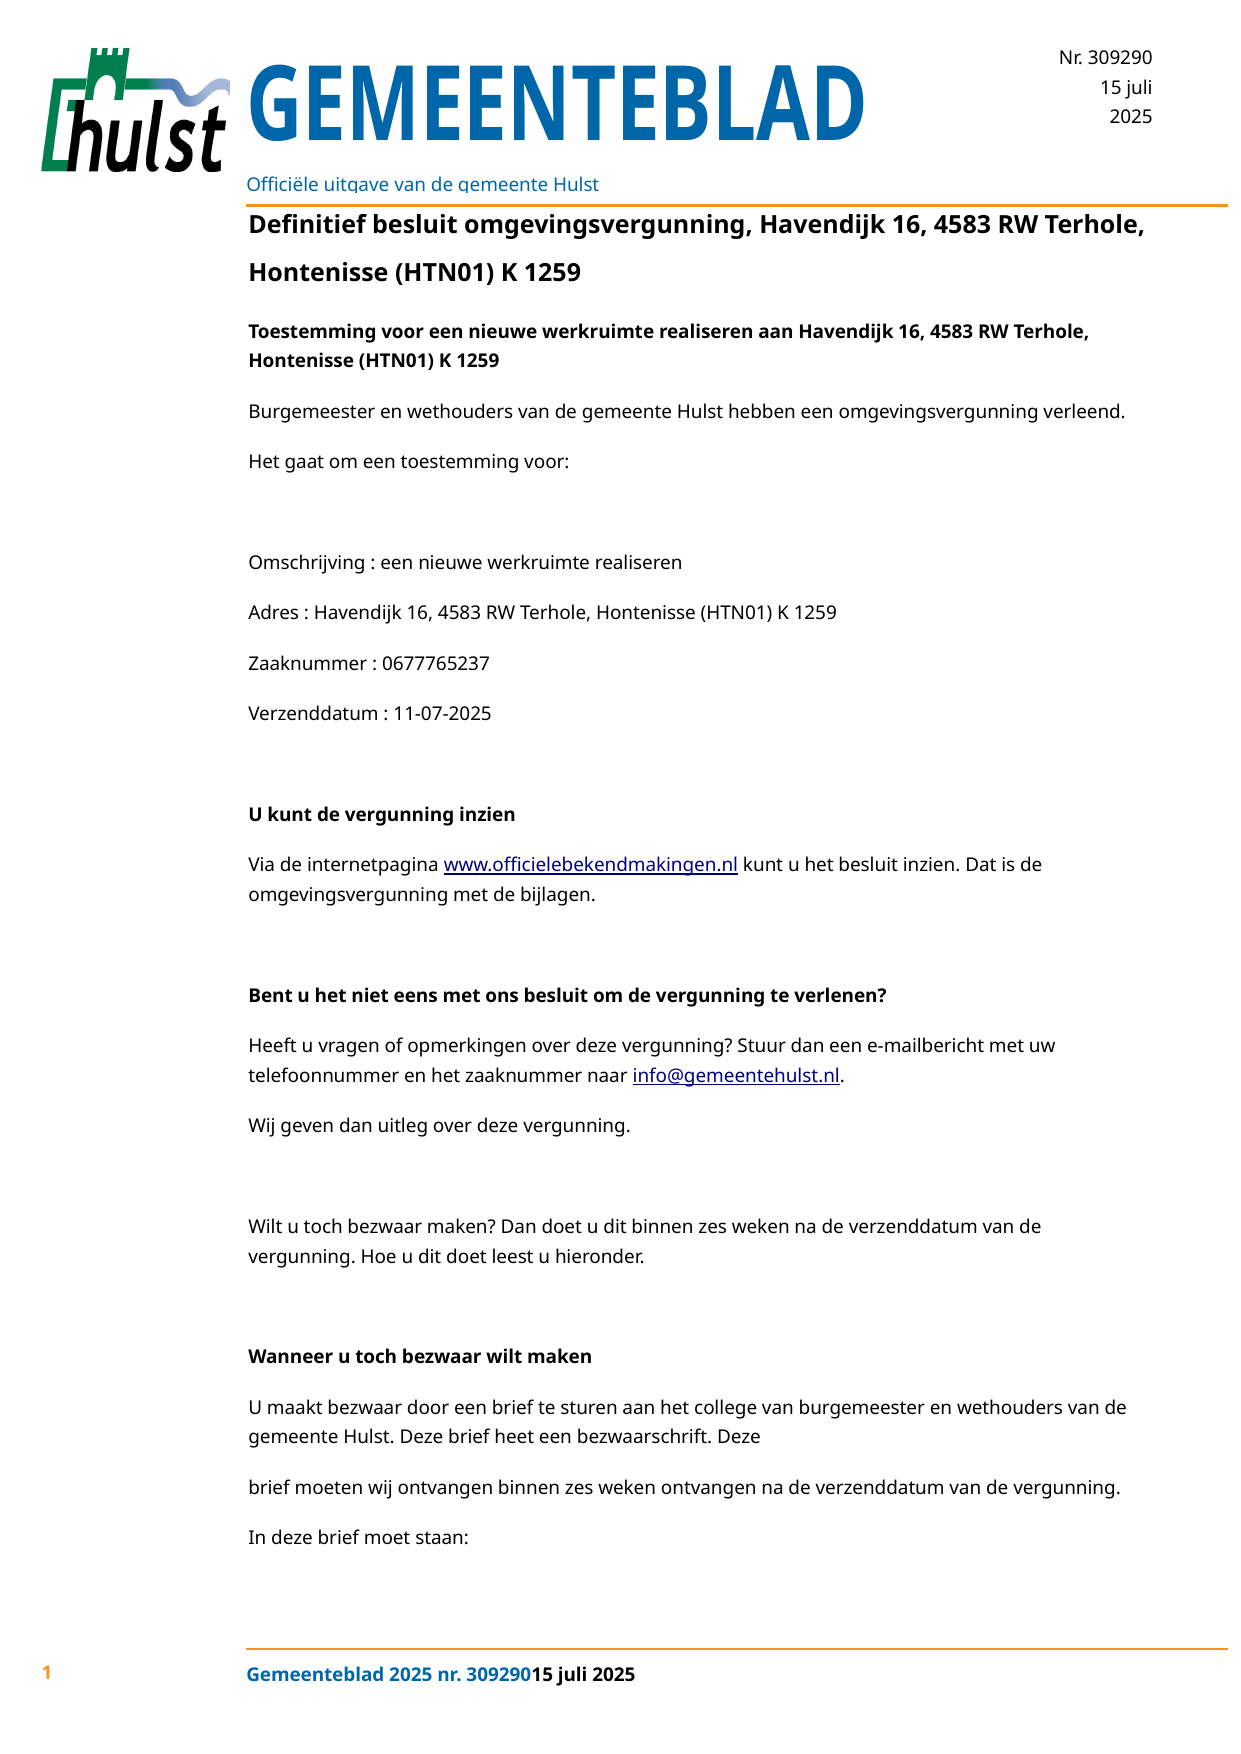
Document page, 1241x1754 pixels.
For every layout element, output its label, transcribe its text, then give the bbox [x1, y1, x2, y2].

text Het gaat om een toestemming voor: [248, 448, 1152, 474]
text In deze brief moet staan: [248, 1524, 1152, 1550]
text Zaaknummer : 0677765237 [248, 650, 1152, 676]
text U maakt bezwaar door een brief te sturen aan het college van burgemeester en wethouders van de gemeente Hulst. Deze brief heet een bezwaarschrift. Deze [248, 1394, 1152, 1449]
text Wij geven dan uitleg over deze vergunning. [248, 1112, 1152, 1138]
text Via de internetpagina www.officielebekendmakingen.nl kunt u het besluit inzien. Dat is de omgevingsvergunning met de bijlagen. [248, 852, 1152, 907]
text Toestemming voor een nieuwe werkruimte realiseren aan Havendijk 16, 4583 RW Terhole, Hontenisse (HTN01) K 1259 [248, 318, 1152, 373]
text brief moeten wij ontvangen binnen zes weken ontvangen na de verzenddatum van de vergunning. [248, 1474, 1152, 1500]
text Wilt u toch bezwaar maken? Dan doet u dit binnen zes weken na de verzenddatum van de vergunning. Hoe u dit doet leest u hieronder. [248, 1213, 1152, 1269]
text U kunt de vergunning inzien [248, 801, 1152, 827]
text Verzenddatum : 11-07-2025 [248, 700, 1152, 726]
text Adres : Havendijk 16, 4583 RW Terhole, Hontenisse (HTN01) K 1259 [248, 599, 1152, 625]
text Bent u het niet eens met ons besluit om de vergunning te verlenen? [248, 982, 1152, 1008]
picture [41, 47, 231, 172]
text Burgemeester en wethouders van de gemeente Hulst hebben een omgevingsvergunning verleend. [248, 398, 1152, 424]
text Heeft u vragen of opmerkingen over deze vergunning? Stuur dan een e-mailbericht met uw telefoonnummer en het zaaknummer naar info@gemeentehulst.nl. [248, 1032, 1152, 1088]
text Wanneer u toch bezwaar wilt maken [248, 1344, 1152, 1369]
text Definitief besluit omgevingsvergunning, Havendijk 16, 4583 RW Terhole, Hontenisse (HTN01) K 1259 [248, 207, 1152, 288]
text Omschrijving : een nieuwe werkruimte realiseren [248, 549, 1152, 575]
